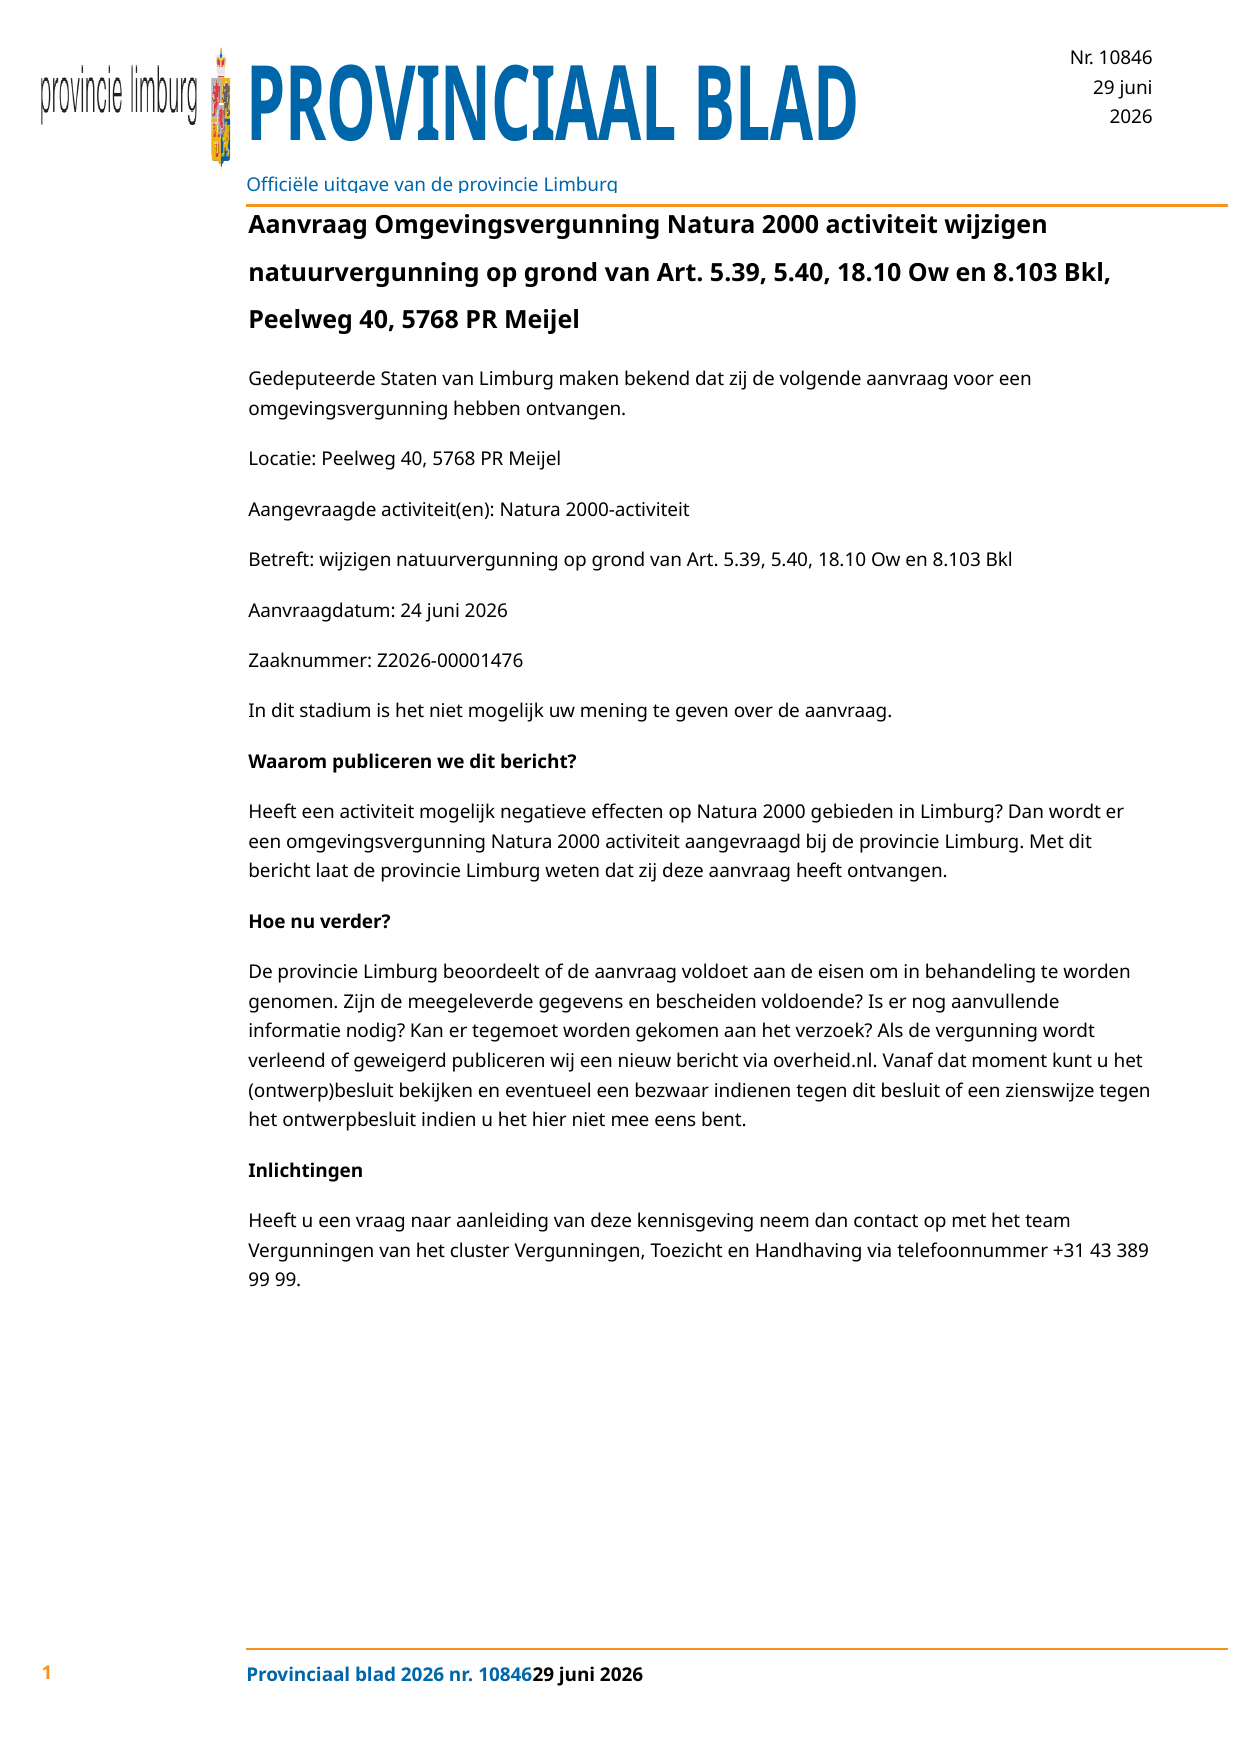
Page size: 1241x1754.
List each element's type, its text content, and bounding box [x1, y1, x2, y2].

text Gedeputeerde Staten van Limburg maken bekend dat zij de volgende aanvraag voor een omgevingsvergunning hebben ontvangen. [248, 366, 1152, 421]
text Zaaknummer: Z2026-00001476 [248, 647, 1152, 673]
text Aangevraagde activiteit(en): Natura 2000-activiteit [248, 496, 1152, 522]
text Waarom publiceren we dit bericht? [248, 748, 1152, 774]
text In dit stadium is het niet mogelijk uw mening te geven over de aanvraag. [248, 698, 1152, 723]
text Betreft: wijzigen natuurvergunning op grond van Art. 5.39, 5.40, 18.10 Ow en 8.103 Bkl [248, 546, 1152, 572]
text Heeft een activiteit mogelijk negatieve effecten op Natura 2000 gebieden in Limburg? Dan wordt er een omgevingsvergunning Natura 2000 activiteit aangevraagd bij de provincie Limburg. Met dit bericht laat de provincie Limburg weten dat zij deze aanvraag heeft ontvangen. [248, 798, 1152, 883]
text Aanvraag Omgevingsvergunning Natura 2000 activiteit wijzigen natuurvergunning op grond van Art. 5.39, 5.40, 18.10 Ow en 8.103 Bkl, Peelweg 40, 5768 PR Meijel [248, 207, 1152, 336]
picture [41, 47, 231, 172]
text Locatie: Peelweg 40, 5768 PR Meijel [248, 446, 1152, 471]
text Inlichtingen [248, 1157, 1152, 1182]
text Hoe nu verder? [248, 908, 1152, 934]
text Heeft u een vraag naar aanleiding van deze kennisgeving neem dan contact op met het team Vergunningen van het cluster Vergunningen, Toezicht en Handhaving via telefoonnummer +31 43 389 99 99. [248, 1207, 1152, 1292]
text Aanvraagdatum: 24 juni 2026 [248, 597, 1152, 622]
text De provincie Limburg beoordeelt of de aanvraag voldoet aan de eisen om in behandeling te worden genomen. Zijn de meegeleverde gegevens en bescheiden voldoende? Is er nog aanvullende informatie nodig? Kan er tegemoet worden gekomen aan het verzoek? Als de vergunning wordt verleend of geweigerd publiceren wij een nieuw bericht via overheid.nl. Vanaf dat moment kunt u het (ontwerp)besluit bekijken en eventueel een bezwaar indienen tegen dit besluit of een zienswijze tegen het ontwerpbesluit indien u het hier niet mee eens bent. [248, 958, 1152, 1132]
